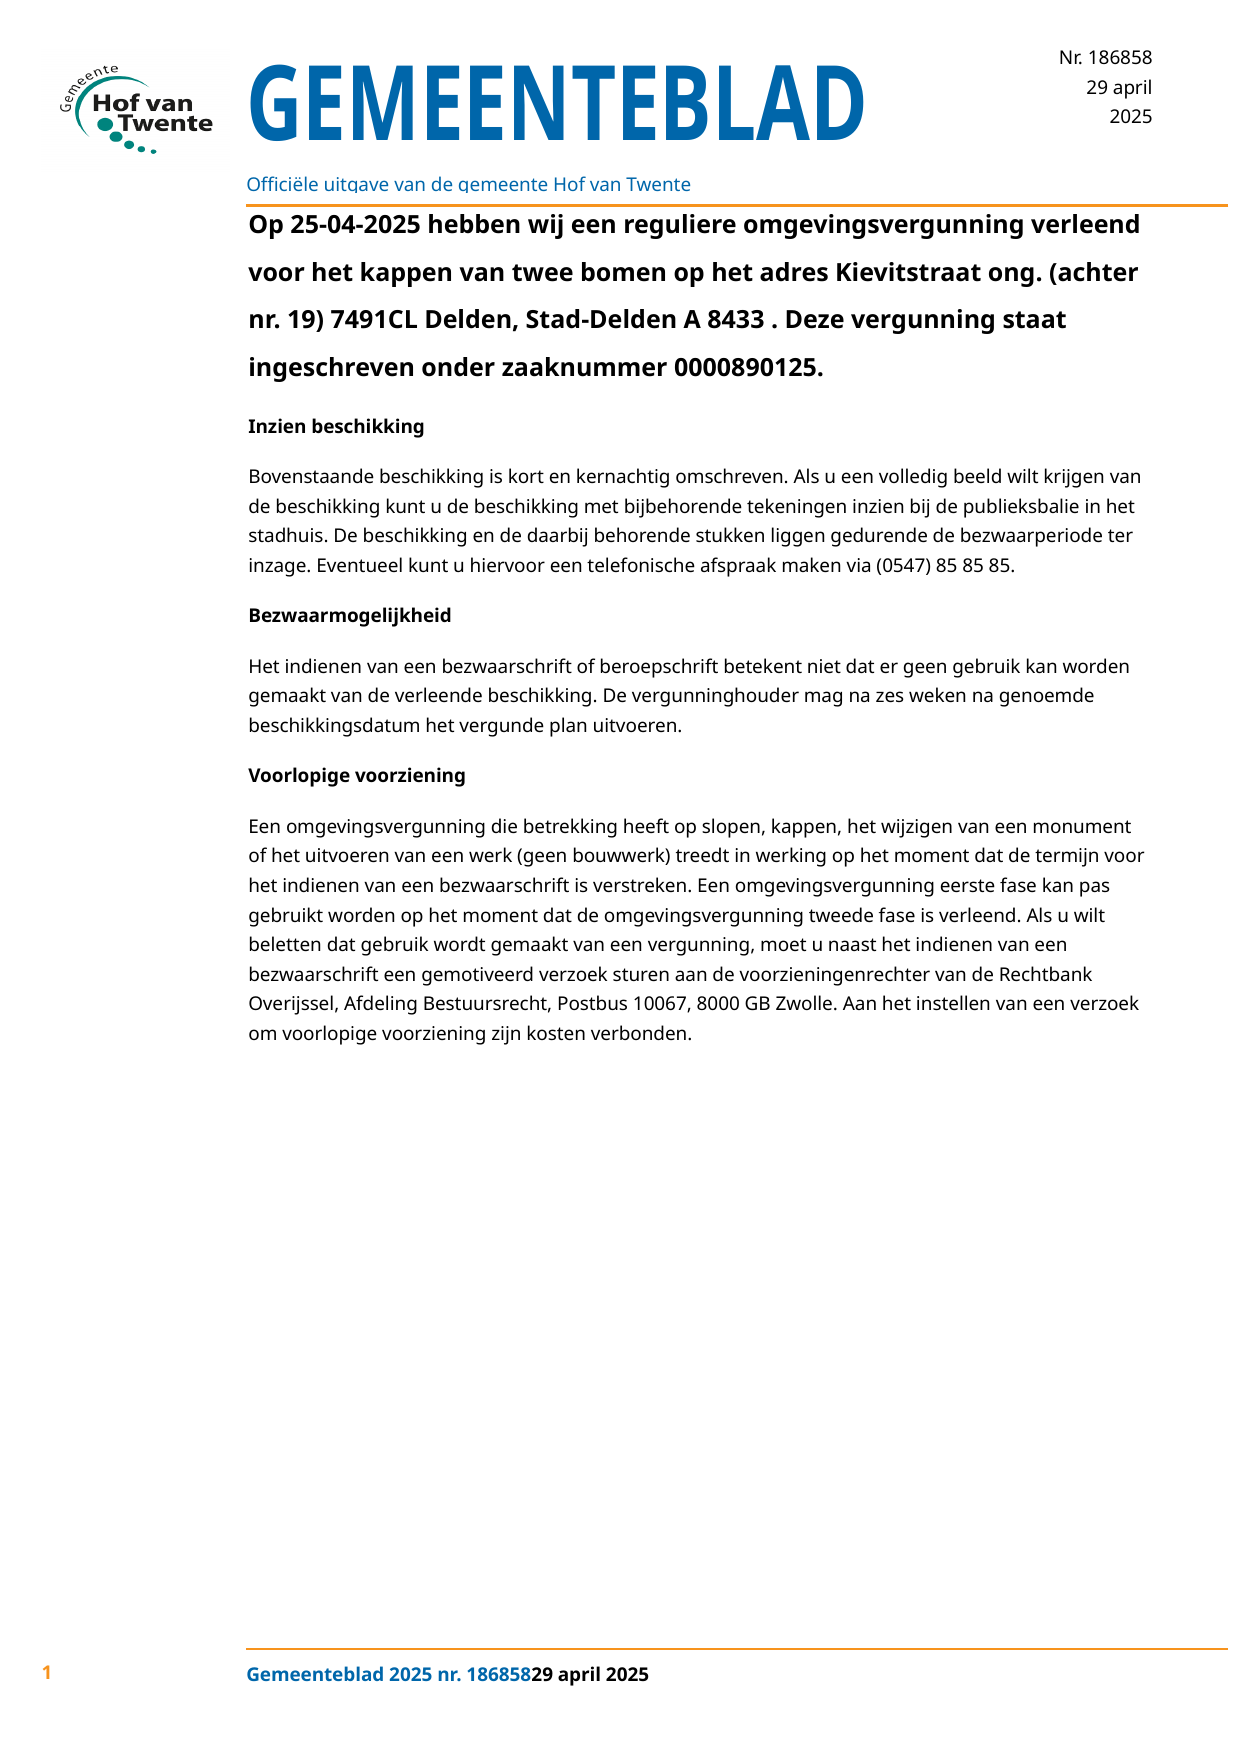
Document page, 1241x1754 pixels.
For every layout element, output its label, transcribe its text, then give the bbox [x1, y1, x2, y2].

text Bovenstaande beschikking is kort en kernachtig omschreven. Als u een volledig beeld wilt krijgen van de beschikking kunt u de beschikking met bijbehorende tekeningen inzien bij de publieksbalie in het stadhuis. De beschikking en de daarbij behorende stukken liggen gedurende de bezwaarperiode ter inzage. Eventueel kunt u hiervoor een telefonische afspraak maken via (0547) 85 85 85. [248, 463, 1152, 578]
text Een omgevingsvergunning die betrekking heeft op slopen, kappen, het wijzigen van een monument of het uitvoeren van een werk (geen bouwwerk) treedt in werking op het moment dat de termijn voor het indienen van een bezwaarschrift is verstreken. Een omgevingsvergunning eerste fase kan pas gebruikt worden op het moment dat de omgevingsvergunning tweede fase is verleend. Als u wilt beletten dat gebruik wordt gemaakt van een vergunning, moet u naast het indienen van een bezwaarschrift een gemotiveerd verzoek sturen aan de voorzieningenrechter van de Rechtbank Overijssel, Afdeling Bestuursrecht, Postbus 10067, 8000 GB Zwolle. Aan het instellen van een verzoek om voorlopige voorziening zijn kosten verbonden. [248, 813, 1152, 1046]
text Bezwaarmogelijkheid [248, 603, 1152, 628]
text Inzien beschikking [248, 413, 1152, 439]
picture [41, 47, 231, 172]
text Voorlopige voorziening [248, 763, 1152, 788]
text Het indienen van een bezwaarschrift of beroepschrift betekent niet dat er geen gebruik kan worden gemaakt van de verleende beschikking. De vergunninghouder mag na zes weken na genoemde beschikkingsdatum het vergunde plan uitvoeren. [248, 653, 1152, 738]
text Op 25-04-2025 hebben wij een reguliere omgevingsvergunning verleend voor het kappen van twee bomen op het adres Kievitstraat ong. (achter nr. 19) 7491CL Delden, Stad-Delden A 8433 . Deze vergunning staat ingeschreven onder zaaknummer 0000890125. [248, 207, 1152, 384]
